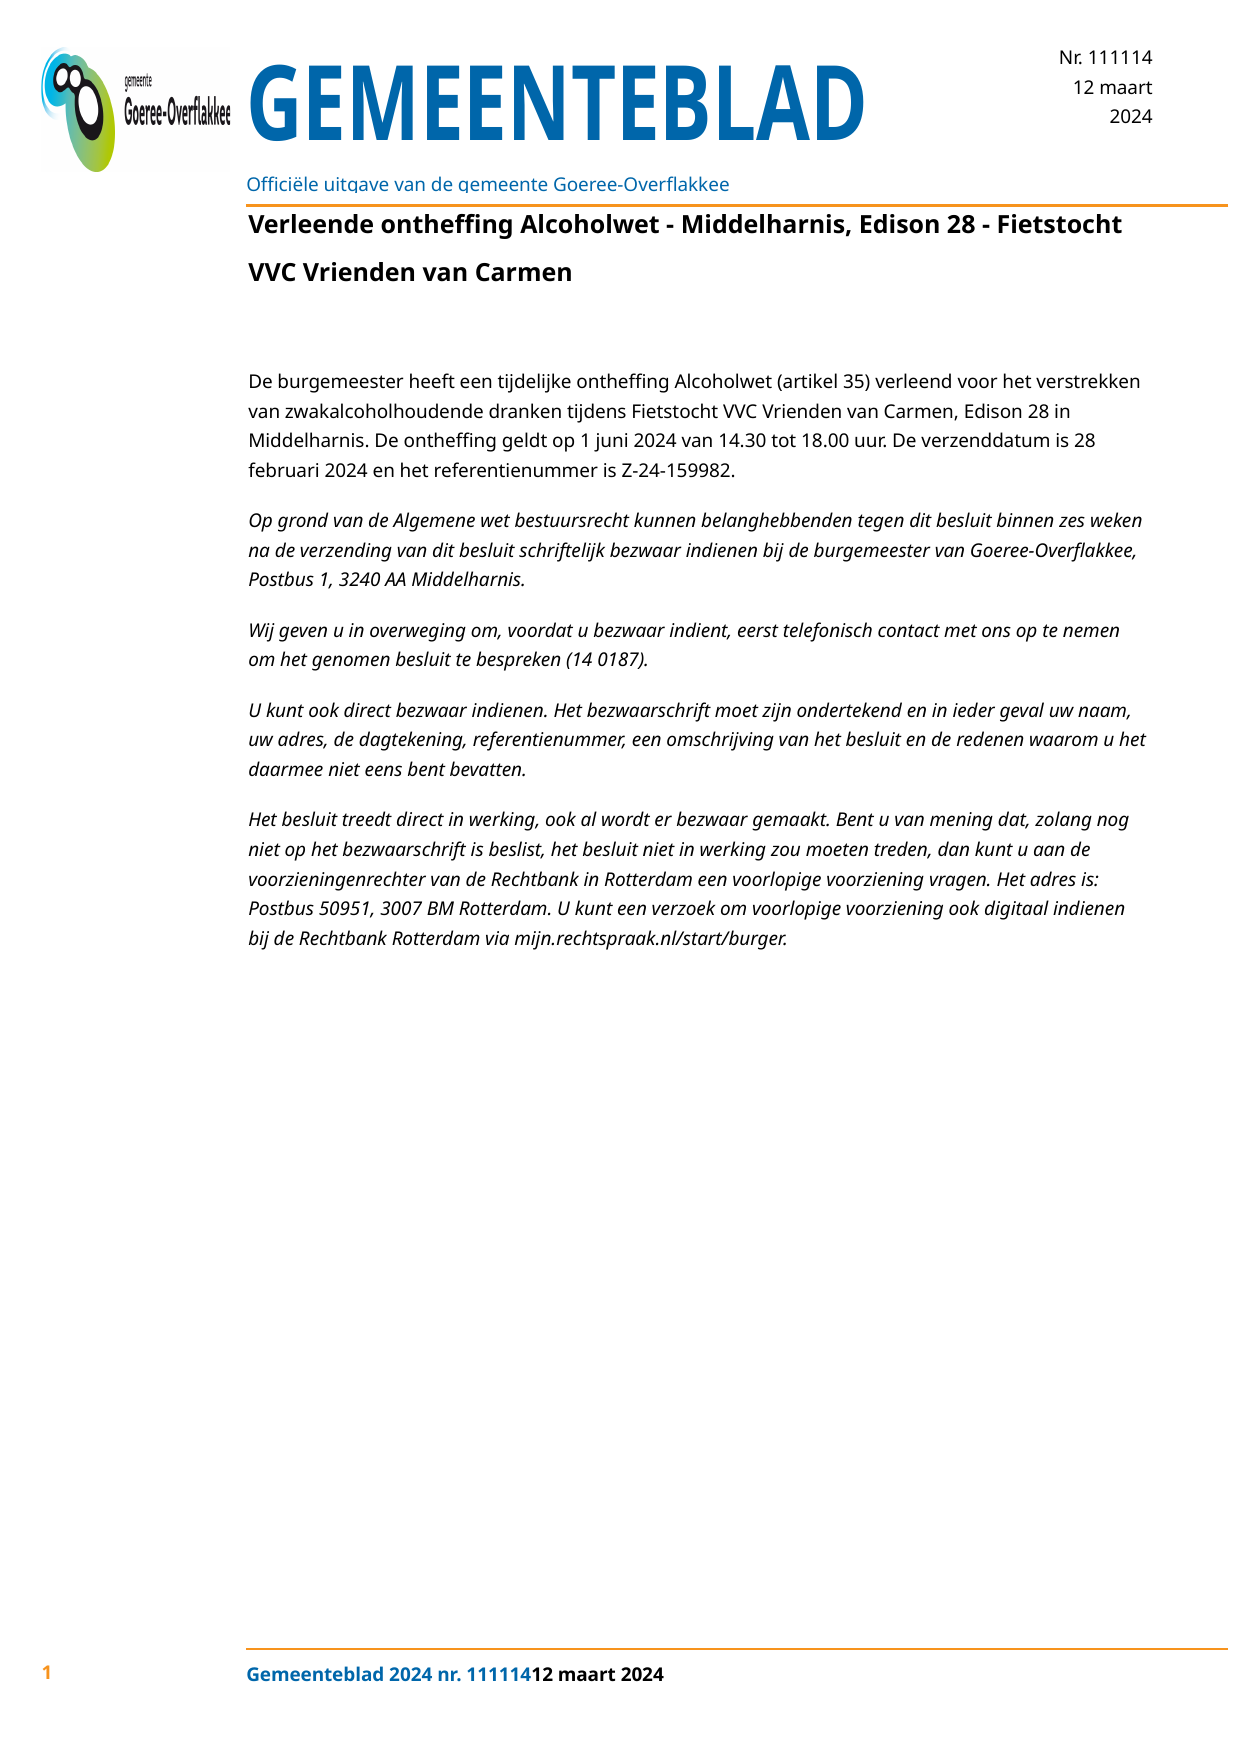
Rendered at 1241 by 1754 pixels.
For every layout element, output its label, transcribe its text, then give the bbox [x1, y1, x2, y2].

text Verleende ontheffing Alcoholwet - Middelharnis, Edison 28 - Fietstocht VVC Vrienden van Carmen [248, 207, 1152, 288]
picture [41, 47, 231, 172]
text Op grond van de Algemene wet bestuursrecht kunnen belanghebbenden tegen dit besluit binnen zes weken na de verzending van dit besluit schriftelijk bezwaar indienen bij de burgemeester van Goeree-Overflakkee, Postbus 1, 3240 AA Middelharnis. [248, 507, 1152, 592]
text De burgemeester heeft een tijdelijke ontheffing Alcoholwet (artikel 35) verleend voor het verstrekken van zwakalcoholhoudende dranken tijdens Fietstocht VVC Vrienden van Carmen, Edison 28 in Middelharnis. De ontheffing geldt op 1 juni 2024 van 14.30 tot 18.00 uur. De verzenddatum is 28 februari 2024 en het referentienummer is Z-24-159982. [248, 368, 1152, 483]
text Wij geven u in overweging om, voordat u bezwaar indient, eerst telefonisch contact met ons op te nemen om het genomen besluit te bespreken (14 0187). [248, 617, 1152, 672]
text U kunt ook direct bezwaar indienen. Het bezwaarschrift moet zijn ondertekend en in ieder geval uw naam, uw adres, de dagtekening, referentienummer, een omschrijving van het besluit en de redenen waarom u het daarmee niet eens bent bevatten. [248, 697, 1152, 782]
text Het besluit treedt direct in werking, ook al wordt er bezwaar gemaakt. Bent u van mening dat, zolang nog niet op het bezwaarschrift is beslist, het besluit niet in werking zou moeten treden, dan kunt u aan de voorzieningenrechter van de Rechtbank in Rotterdam een voorlopige voorziening vragen. Het adres is: Postbus 50951, 3007 BM Rotterdam. U kunt een verzoek om voorlopige voorziening ook digitaal indienen bij de Rechtbank Rotterdam via mijn.rechtspraak.nl/start/burger. [248, 807, 1152, 951]
